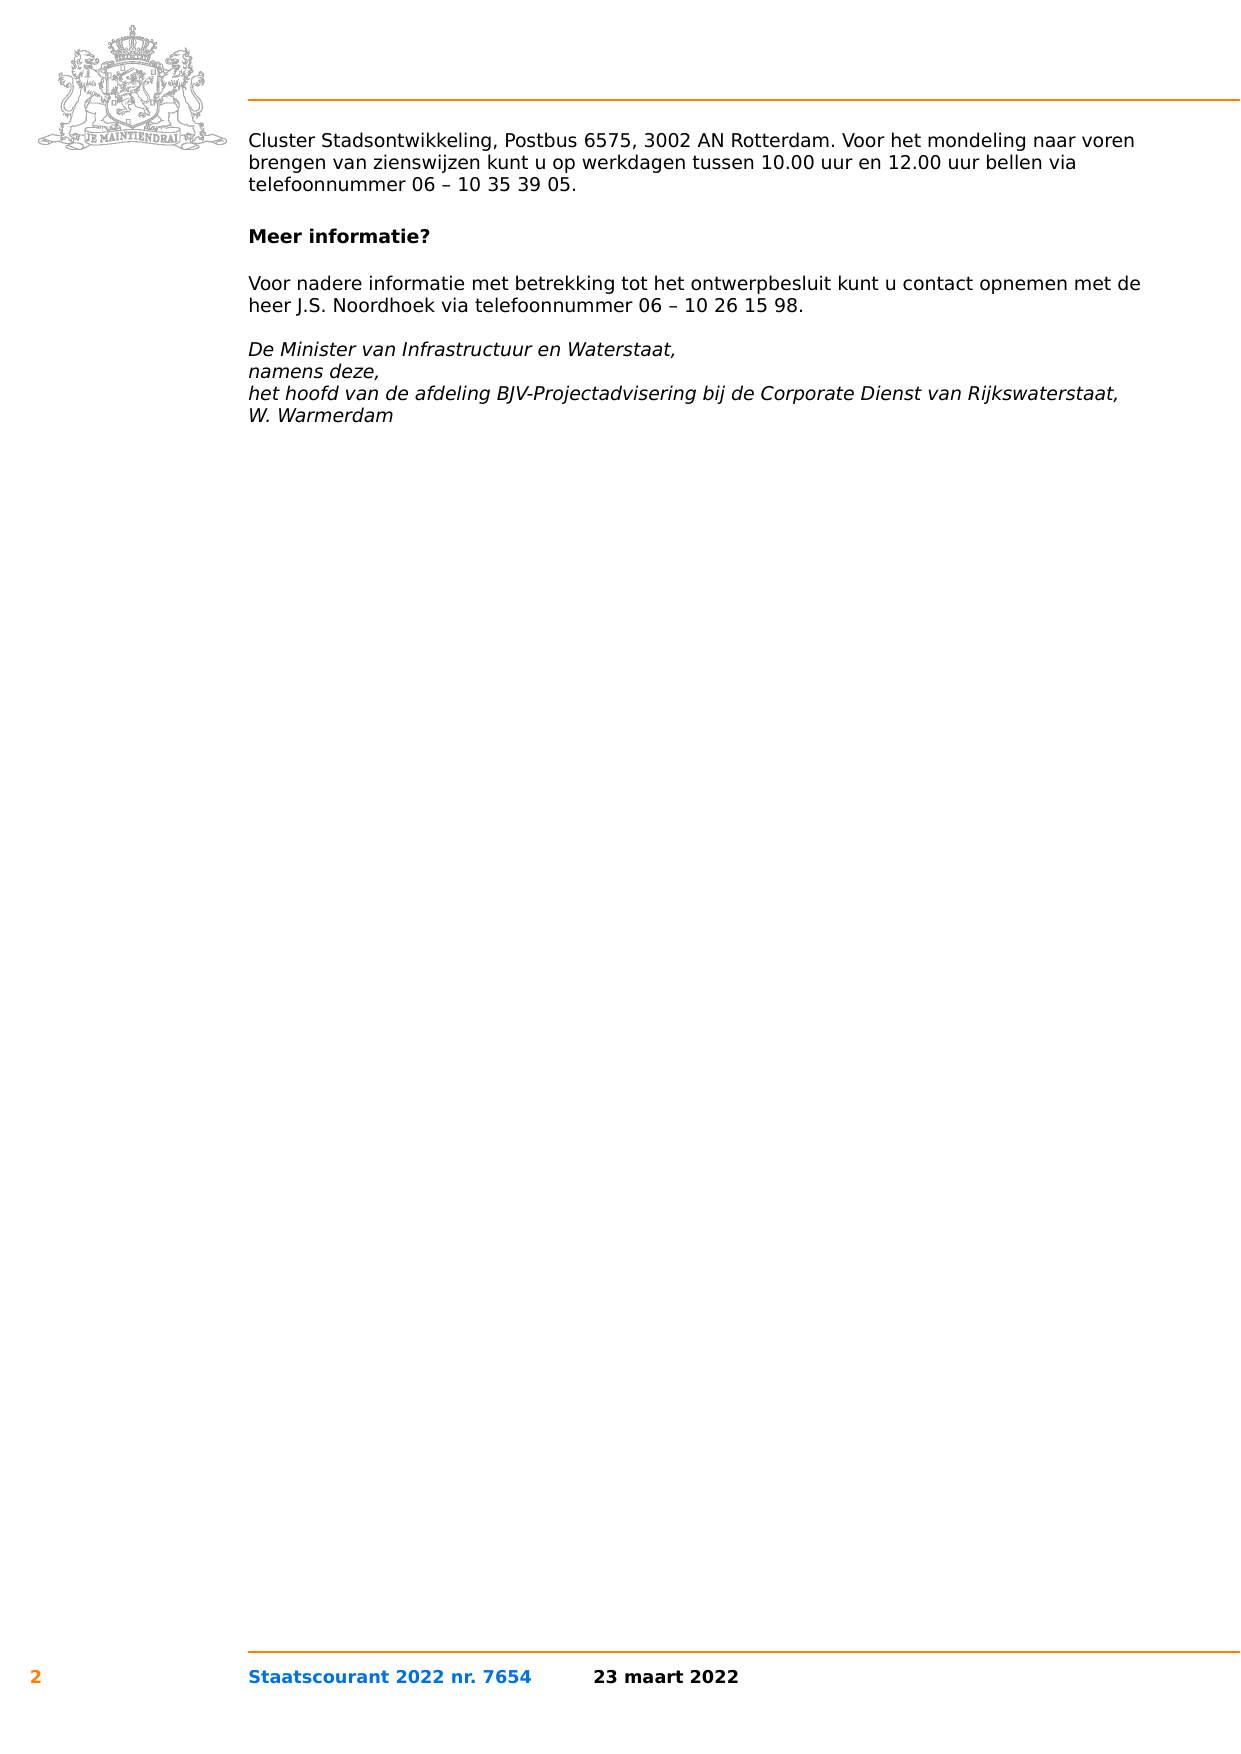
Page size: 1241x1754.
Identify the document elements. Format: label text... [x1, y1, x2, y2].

picture [38, 25, 227, 150]
text Voor nadere informatie met betrekking tot het ontwerpbesluit kunt u contact opnemen met de heer J.S. Noordhoek via telefoon­nummer 06 – 10 26 15 98. [248, 273, 1163, 317]
text Cluster Stadsontwikkeling, Postbus 6575, 3002 AN Rotterdam. Voor het mondeling naar voren brengen van zienswijzen kunt u op werkdagen tussen 10.00 uur en 12.00 uur bellen via telefoonnummer 06 – 10 35 39 05. [248, 130, 1163, 196]
text De Minister van Infrastructuur en Waterstaat, namens deze, het hoofd van de afdeling BJV-Projectadvisering bij de Corporate Dienst van Rijkswaterstaat, W. Warmerdam [248, 339, 1163, 427]
subtitle Meer informatie? [248, 226, 1163, 248]
